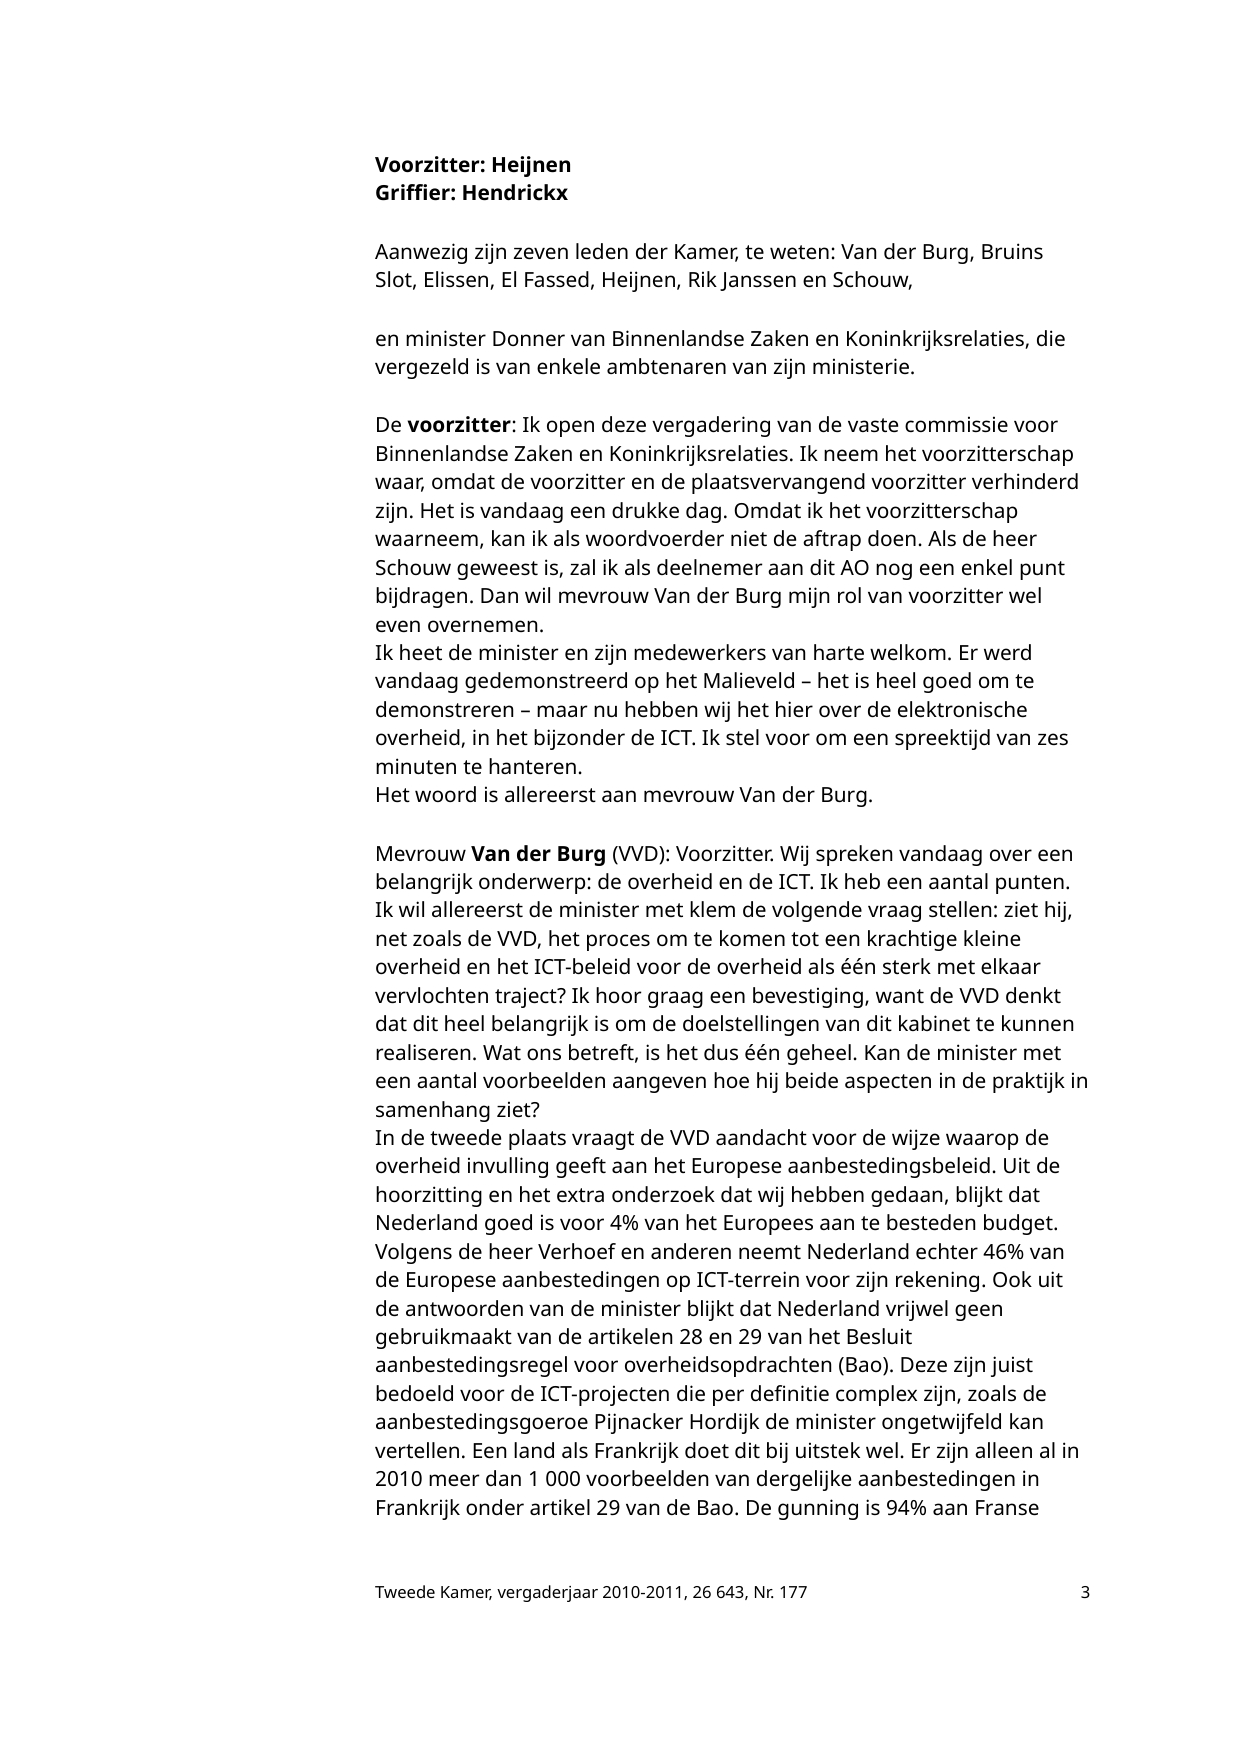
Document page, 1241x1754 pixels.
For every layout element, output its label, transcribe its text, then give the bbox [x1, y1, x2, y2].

text Ik heet de minister en zijn medewerkers van harte welkom. Er werd vandaag gedemonstreerd op het Malieveld – het is heel goed om te demonstreren – maar nu hebben wij het hier over de elektronische overheid, in het bijzonder de ICT. Ik stel voor om een spreektijd van zes minuten te hanteren. [375, 638, 1090, 780]
text Ik wil allereerst de minister met klem de volgende vraag stellen: ziet hij, net zoals de VVD, het proces om te komen tot een krachtige kleine overheid en het ICT-beleid voor de overheid als één sterk met elkaar vervlochten traject? Ik hoor graag een bevestiging, want de VVD denkt dat dit heel belangrijk is om de doelstellingen van dit kabinet te kunnen realiseren. Wat ons betreft, is het dus één geheel. Kan de minister met een aantal voorbeelden aangeven hoe hij beide aspecten in de praktijk in samenhang ziet? [375, 896, 1090, 1123]
text en minister Donner van Binnenlandse Zaken en Koninkrijksrelaties, die vergezeld is van enkele ambtenaren van zijn ministerie. [375, 324, 1090, 381]
text In de tweede plaats vraagt de VVD aandacht voor de wijze waarop de overheid invulling geeft aan het Europese aanbestedingsbeleid. Uit de hoorzitting en het extra onderzoek dat wij hebben gedaan, blijkt dat Nederland goed is voor 4% van het Europees aan te besteden budget. Volgens de heer Verhoef en anderen neemt Nederland echter 46% van de Europese aanbestedingen op ICT-terrein voor zijn rekening. Ook uit de antwoorden van de minister blijkt dat Nederland vrijwel geen gebruikmaakt van de artikelen 28 en 29 van het Besluit aanbestedingsregel voor overheidsopdrachten (Bao). Deze zijn juist bedoeld voor de ICT-projecten die per definitie complex zijn, zoals de aanbestedingsgoeroe Pijnacker Hordijk de minister ongetwijfeld kan vertellen. Een land als Frankrijk doet dit bij uitstek wel. Er zijn alleen al in 2010 meer dan 1 000 voorbeelden van dergelijke aanbestedingen in Frankrijk onder artikel 29 van de Bao. De gunning is 94% aan Franse [375, 1123, 1090, 1521]
text De voorzitter: Ik open deze vergadering van de vaste commissie voor Binnenlandse Zaken en Koninkrijksrelaties. Ik neem het voorzitterschap waar, omdat de voorzitter en de plaatsvervangend voorzitter verhinderd zijn. Het is vandaag een drukke dag. Omdat ik het voorzitterschap waarneem, kan ik als woordvoerder niet de aftrap doen. Als de heer Schouw geweest is, zal ik als deelnemer aan dit AO nog een enkel punt bijdragen. Dan wil mevrouw Van der Burg mijn rol van voorzitter wel even overnemen. [375, 411, 1090, 638]
text Mevrouw Van der Burg (VVD): Voorzitter. Wij spreken vandaag over een belangrijk onderwerp: de overheid en de ICT. Ik heb een aantal punten. [375, 839, 1090, 896]
text Voorzitter: Heijnen [375, 150, 1090, 178]
text Aanwezig zijn zeven leden der Kamer, te weten: Van der Burg, Bruins Slot, Elissen, El Fassed, Heijnen, Rik Janssen en Schouw, [375, 237, 1090, 294]
text Het woord is allereerst aan mevrouw Van der Burg. [375, 780, 1090, 809]
text Griffier: Hendrickx [375, 178, 1090, 207]
